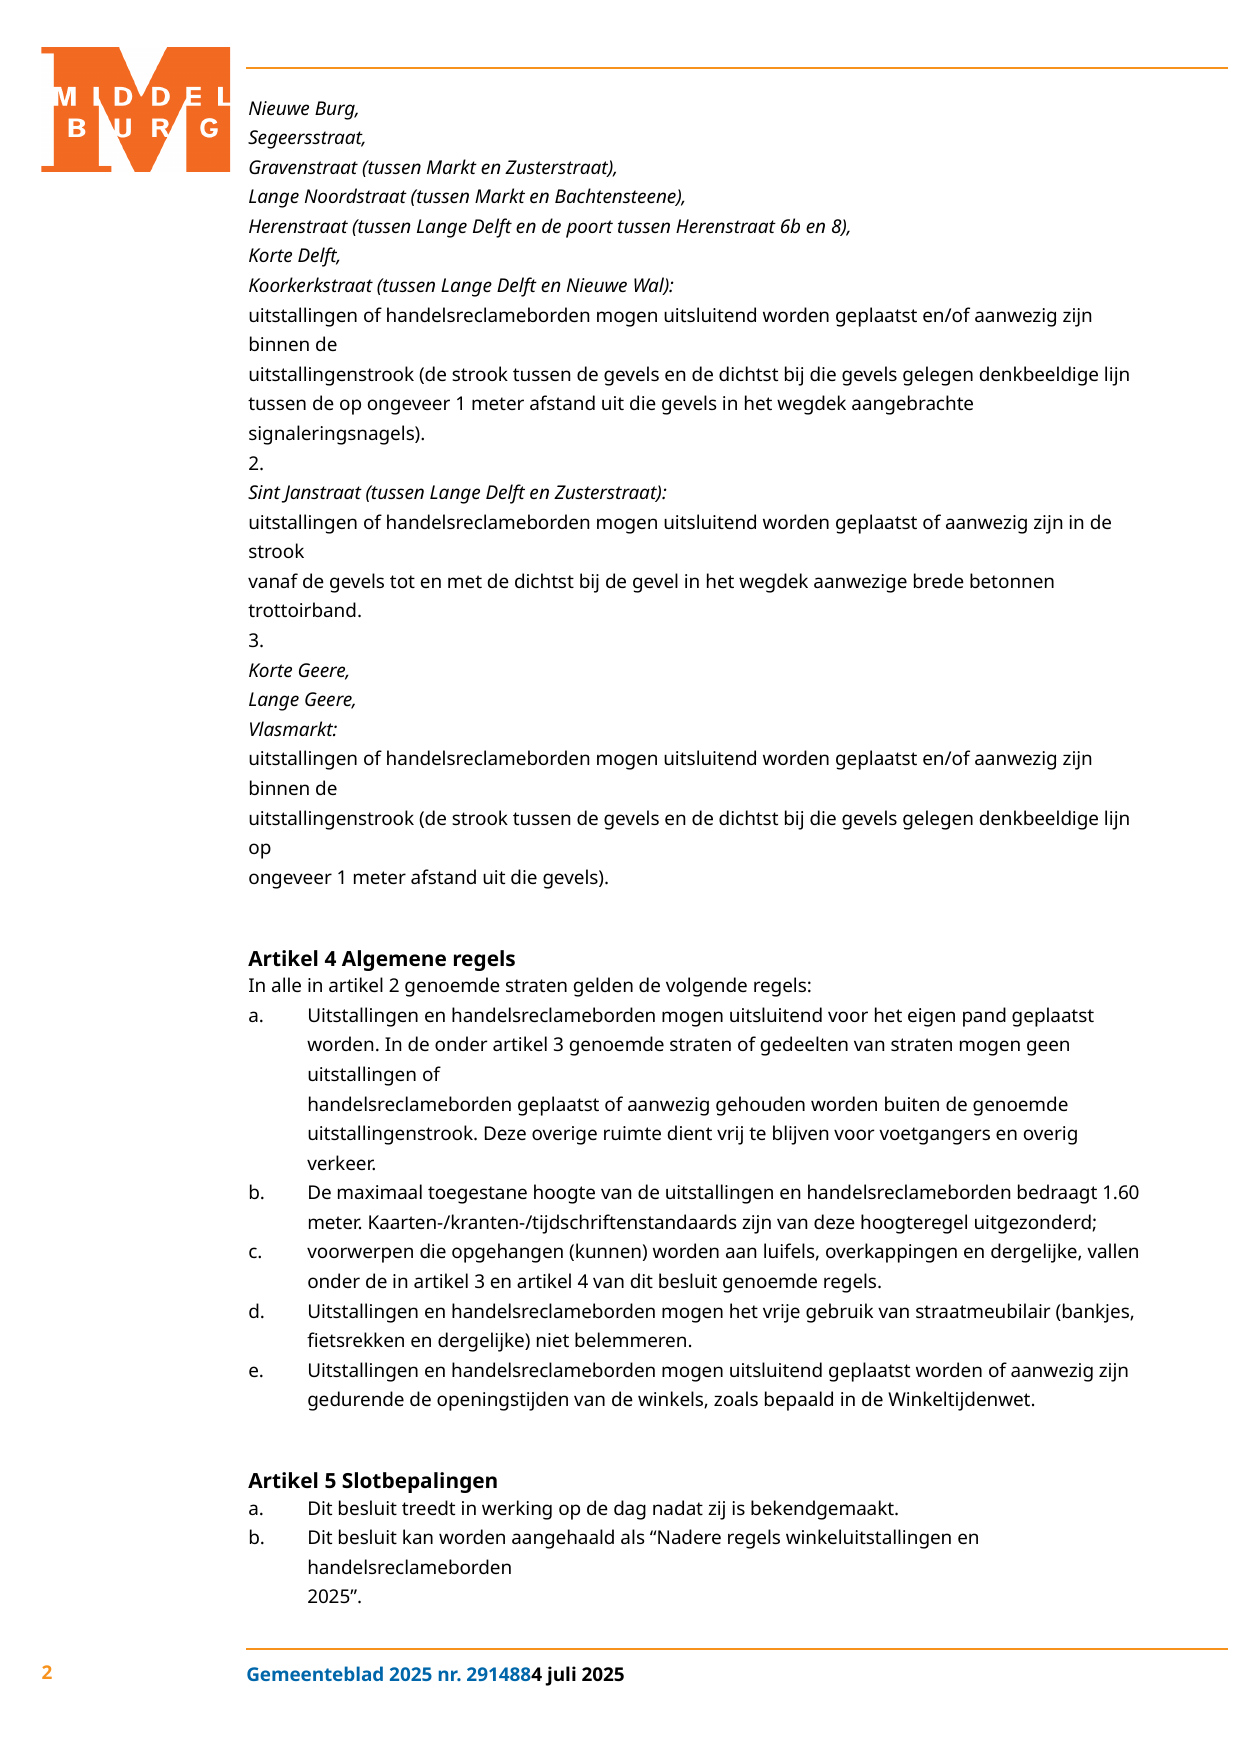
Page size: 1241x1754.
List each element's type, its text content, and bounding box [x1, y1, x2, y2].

text Koorkerkstraat (tussen Lange Delft en Nieuwe Wal): [248, 272, 1152, 298]
text uitstallingen of handelsreclameborden mogen uitsluitend worden geplaatst en/of aanwezig zijn binnen de [248, 746, 1152, 801]
text Korte Geere, [248, 657, 1152, 683]
picture [41, 47, 231, 172]
text Gravenstraat (tussen Markt en Zusterstraat), [248, 154, 1152, 180]
list Uitstallingen en handelsreclameborden mogen het vrije gebruik van straatmeubilair (bankjes, fietsrekken en dergelijke) niet belemmeren. [248, 1298, 1152, 1353]
list 2025”. [248, 1584, 1152, 1609]
text uitstallingenstrook (de strook tussen de gevels en de dichtst bij die gevels gelegen denkbeeldige lijn [248, 361, 1152, 387]
text Artikel 4 Algemene regels [248, 944, 1152, 972]
text uitstallingen of handelsreclameborden mogen uitsluitend worden geplaatst of aanwezig zijn in de strook [248, 509, 1152, 564]
text Korte Delft, [248, 243, 1152, 268]
list Uitstallingen en handelsreclameborden mogen uitsluitend geplaatst worden of aanwezig zijn gedurende de openingstijden van de winkels, zoals bepaald in de Winkeltijdenwet. [248, 1357, 1152, 1412]
text uitstallingen of handelsreclameborden mogen uitsluitend worden geplaatst en/of aanwezig zijn binnen de [248, 302, 1152, 357]
list De maximaal toegestane hoogte van de uitstallingen en handelsreclameborden bedraagt 1.60 meter. Kaarten-/kranten-/tijdschriftenstandaards zijn van deze hoogteregel uitgezonderd; [248, 1179, 1152, 1235]
text vanaf de gevels tot en met de dichtst bij de gevel in het wegdek aanwezige brede betonnen trottoirband. [248, 568, 1152, 623]
text 2. [248, 450, 1152, 476]
text Artikel 5 Slotbepalingen [248, 1467, 1152, 1495]
text Lange Geere, [248, 686, 1152, 712]
list voorwerpen die opgehangen (kunnen) worden aan luifels, overkappingen en dergelijke, vallen onder de in artikel 3 en artikel 4 van dit besluit genoemde regels. [248, 1239, 1152, 1294]
text Nieuwe Burg, [248, 95, 1152, 121]
text ongeveer 1 meter afstand uit die gevels). [248, 864, 1152, 890]
text Herenstraat (tussen Lange Delft en de poort tussen Herenstraat 6b en 8), [248, 213, 1152, 239]
text uitstallingenstrook (de strook tussen de gevels en de dichtst bij die gevels gelegen denkbeeldige lijn op [248, 805, 1152, 860]
list Dit besluit treedt in werking op de dag nadat zij is bekendgemaakt. [248, 1495, 1152, 1521]
list Dit besluit kan worden aangehaald als “Nadere regels winkeluitstallingen en handelsreclameborden [248, 1524, 1152, 1580]
text In alle in artikel 2 genoemde straten gelden de volgende regels: [248, 972, 1152, 998]
text tussen de op ongeveer 1 meter afstand uit die gevels in het wegdek aangebrachte signaleringsnagels). [248, 391, 1152, 446]
text Sint Janstraat (tussen Lange Delft en Zusterstraat): [248, 479, 1152, 505]
text Lange Noordstraat (tussen Markt en Bachtensteene), [248, 183, 1152, 209]
text Segeersstraat, [248, 124, 1152, 150]
text Vlasmarkt: [248, 716, 1152, 742]
list Uitstallingen en handelsreclameborden mogen uitsluitend voor het eigen pand geplaatst worden. In de onder artikel 3 genoemde straten of gedeelten van straten mogen geen uitstallingen of [248, 1002, 1152, 1087]
text 3. [248, 627, 1152, 653]
list handelsreclameborden geplaatst of aanwezig gehouden worden buiten de genoemde uitstallingenstrook. Deze overige ruimte dient vrij te blijven voor voetgangers en overig verkeer. [248, 1091, 1152, 1176]
